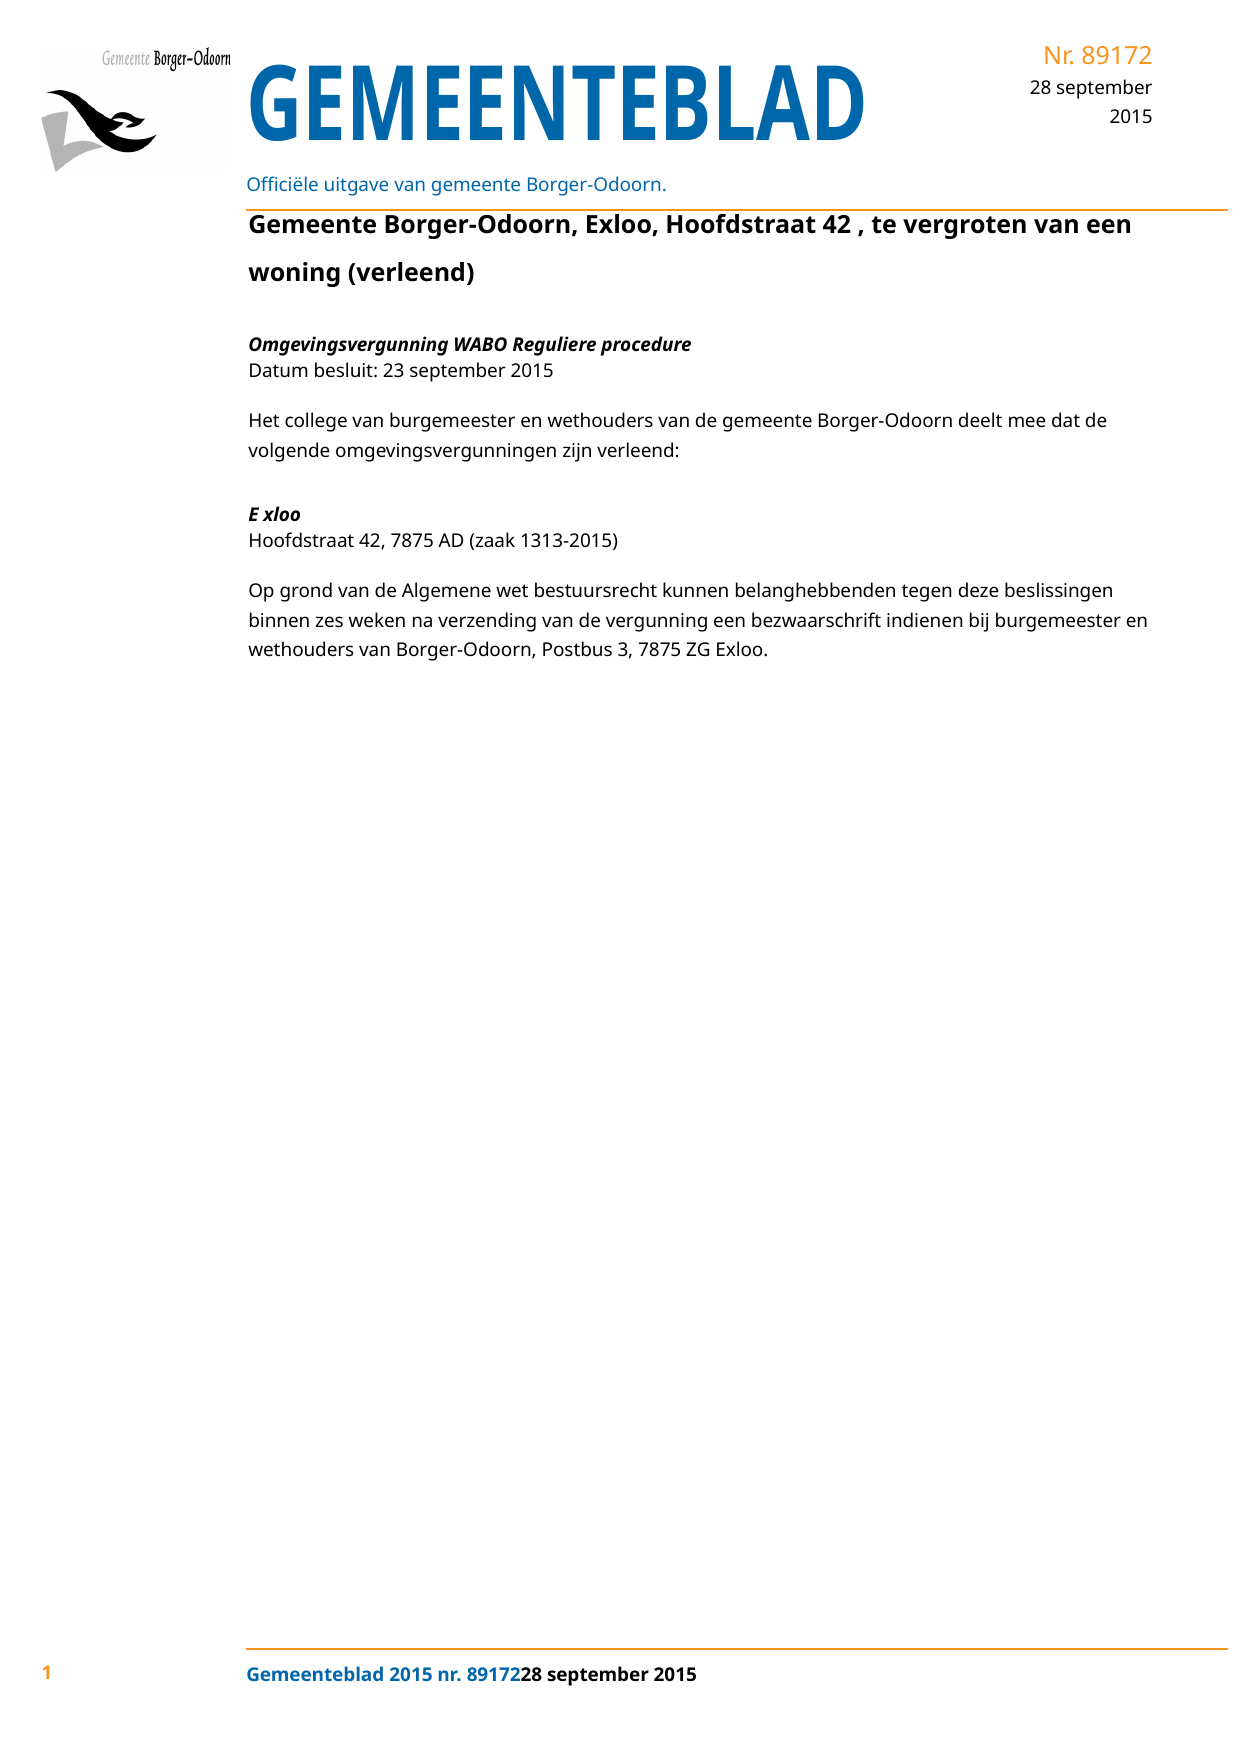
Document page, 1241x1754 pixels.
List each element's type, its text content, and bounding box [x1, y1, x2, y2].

text Omgevingsvergunning WABO Reguliere procedure [248, 331, 1152, 357]
text Gemeente Borger-Odoorn, Exloo, Hoofdstraat 42 , te vergroten van een woning (verleend) [248, 211, 1152, 288]
text Op grond van de Algemene wet bestuursrecht kunnen belanghebbenden tegen deze beslissingen binnen zes weken na verzending van de vergunning een bezwaarschrift indienen bij burgemeester en wethouders van Borger-Odoorn, Postbus 3, 7875 ZG Exloo. [248, 577, 1152, 662]
picture [41, 47, 231, 172]
text E xloo [248, 501, 1152, 527]
text Het college van burgemeester en wethouders van de gemeente Borger-Odoorn deelt mee dat de volgende omgevingsvergunningen zijn verleend: [248, 408, 1152, 463]
text Datum besluit: 23 september 2015 [248, 357, 1152, 383]
text Hoofdstraat 42, 7875 AD (zaak 1313-2015) [248, 527, 1152, 553]
